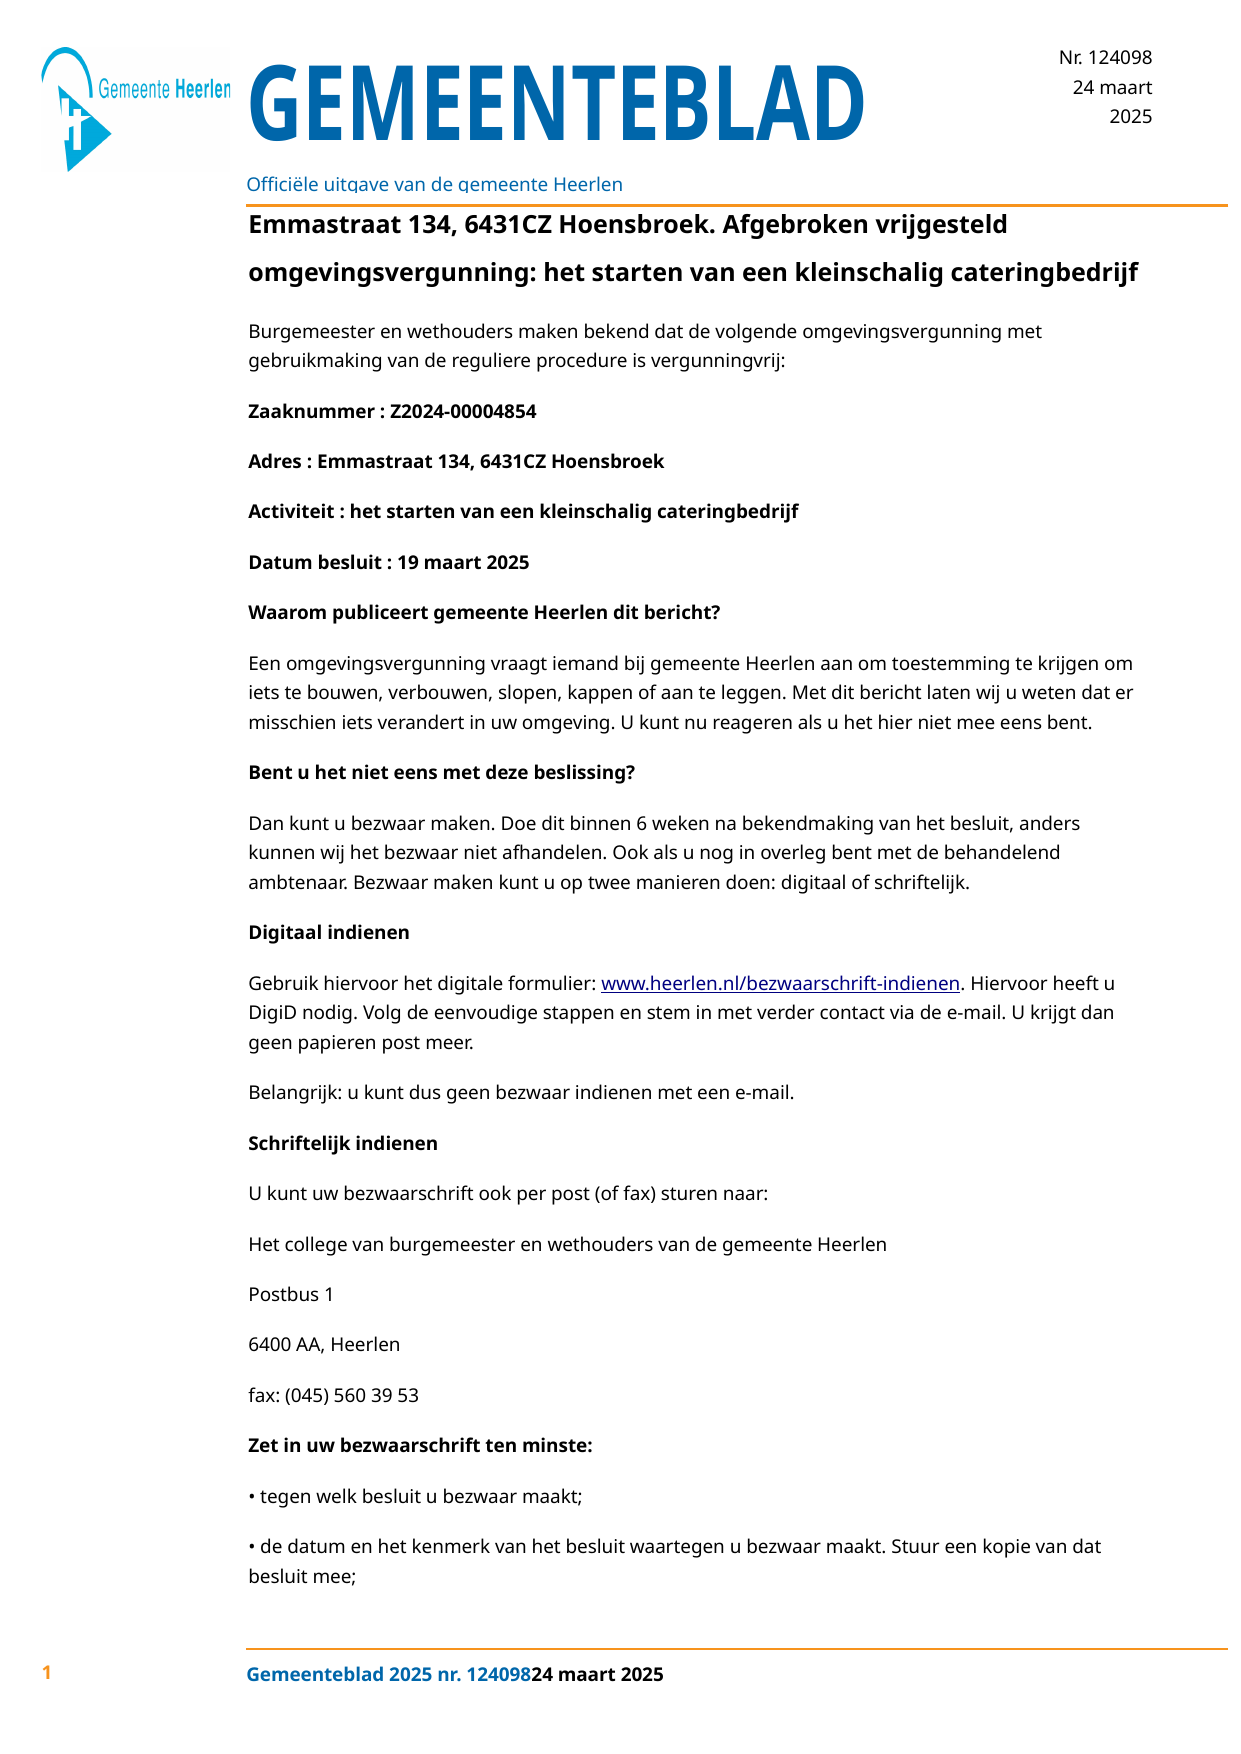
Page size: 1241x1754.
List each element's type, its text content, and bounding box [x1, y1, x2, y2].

text Adres : Emmastraat 134, 6431CZ Hoensbroek [248, 448, 1152, 474]
text Zet in uw bezwaarschrift ten minste: [248, 1432, 1152, 1458]
text Het college van burgemeester en wethouders van de gemeente Heerlen [248, 1231, 1152, 1257]
text fax: (045) 560 39 53 [248, 1382, 1152, 1408]
text Zaaknummer : Z2024-00004854 [248, 398, 1152, 424]
text Gebruik hiervoor het digitale formulier: www.heerlen.nl/bezwaarschrift-indienen. Hiervoor heeft u DigiD nodig. Volg de eenvoudige stappen en stem in met verder contact via de e-mail. U krijgt dan geen papieren post meer. [248, 970, 1152, 1055]
text Digitaal indienen [248, 919, 1152, 945]
text Activiteit : het starten van een kleinschalig cateringbedrijf [248, 499, 1152, 524]
text 6400 AA, Heerlen [248, 1332, 1152, 1357]
text Bent u het niet eens met deze beslissing? [248, 759, 1152, 785]
text Datum besluit : 19 maart 2025 [248, 549, 1152, 575]
text U kunt uw bezwaarschrift ook per post (of fax) sturen naar: [248, 1180, 1152, 1206]
text • tegen welk besluit u bezwaar maakt; [248, 1483, 1152, 1509]
text Waarom publiceert gemeente Heerlen dit bericht? [248, 599, 1152, 625]
picture [41, 47, 231, 172]
text Schriftelijk indienen [248, 1130, 1152, 1156]
text Een omgevingsvergunning vraagt iemand bij gemeente Heerlen aan om toestemming te krijgen om iets te bouwen, verbouwen, slopen, kappen of aan te leggen. Met dit bericht laten wij u weten dat er misschien iets verandert in uw omgeving. U kunt nu reageren als u het hier niet mee eens bent. [248, 650, 1152, 735]
text Burgemeester en wethouders maken bekend dat de volgende omgevingsvergunning met gebruikmaking van de reguliere procedure is vergunningvrij: [248, 318, 1152, 373]
text Belangrijk: u kunt dus geen bezwaar indienen met een e-mail. [248, 1079, 1152, 1105]
text Dan kunt u bezwaar maken. Doe dit binnen 6 weken na bekendmaking van het besluit, anders kunnen wij het bezwaar niet afhandelen. Ook als u nog in overleg bent met de behandelend ambtenaar. Bezwaar maken kunt u op twee manieren doen: digitaal of schriftelijk. [248, 810, 1152, 895]
text Postbus 1 [248, 1281, 1152, 1307]
text Emmastraat 134, 6431CZ Hoensbroek. Afgebroken vrijgesteld omgevingsvergunning: het starten van een kleinschalig cateringbedrijf [248, 207, 1152, 288]
text • de datum en het kenmerk van het besluit waartegen u bezwaar maakt. Stuur een kopie van dat besluit mee; [248, 1533, 1152, 1589]
picture [41, 47, 59, 70]
